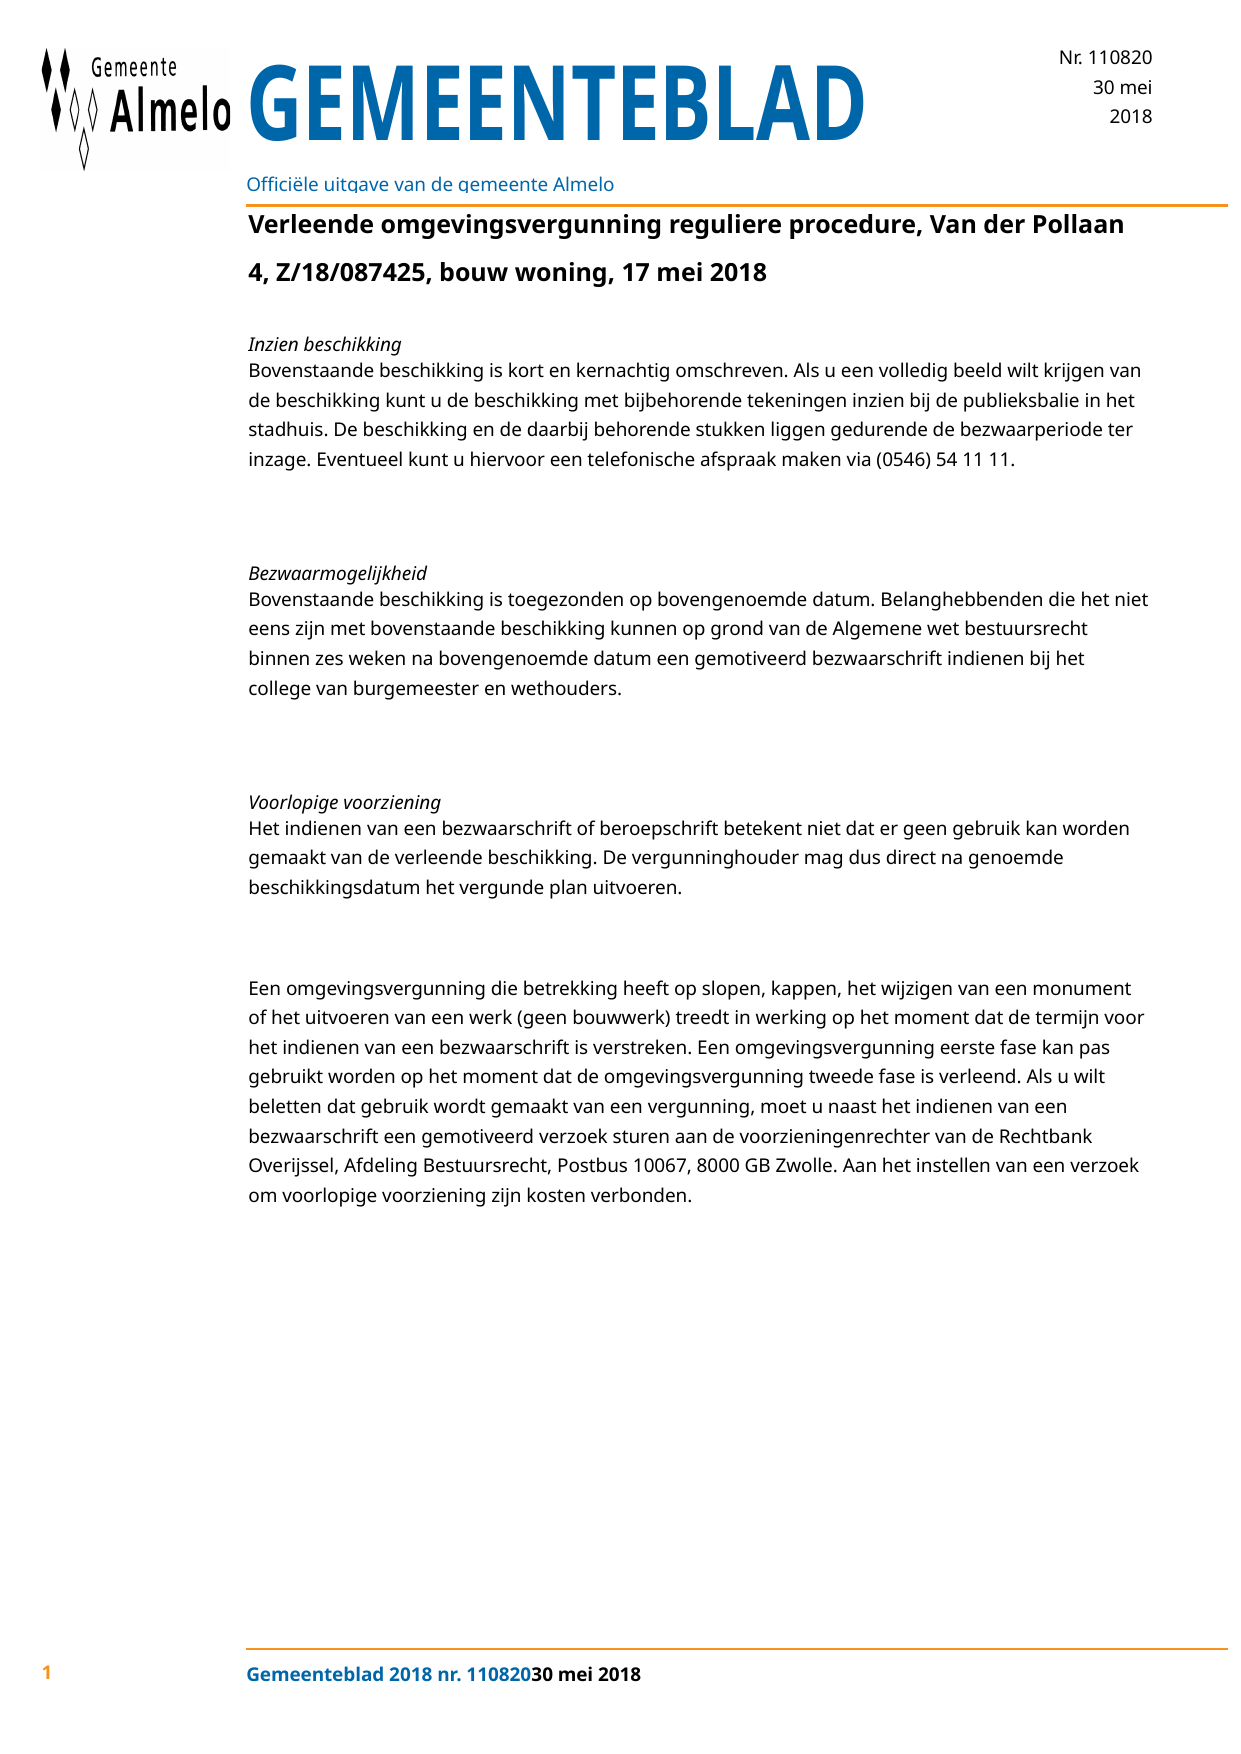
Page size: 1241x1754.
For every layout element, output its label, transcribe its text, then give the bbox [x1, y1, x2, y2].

text Voorlopige voorziening [248, 789, 1152, 815]
text Inzien beschikking [248, 331, 1152, 357]
text Het indienen van een bezwaarschrift of beroepschrift betekent niet dat er geen gebruik kan worden gemaakt van de verleende beschikking. De vergunninghouder mag dus direct na genoemde beschikkingsdatum het vergunde plan uitvoeren. [248, 815, 1152, 900]
text Een omgevingsvergunning die betrekking heeft op slopen, kappen, het wijzigen van een monument of het uitvoeren van een werk (geen bouwwerk) treedt in werking op het moment dat de termijn voor het indienen van een bezwaarschrift is verstreken. Een omgevingsvergunning eerste fase kan pas gebruikt worden op het moment dat de omgevingsvergunning tweede fase is verleend. Als u wilt beletten dat gebruik wordt gemaakt van een vergunning, moet u naast het indienen van een bezwaarschrift een gemotiveerd verzoek sturen aan de voorzieningenrechter van de Rechtbank Overijssel, Afdeling Bestuursrecht, Postbus 10067, 8000 GB Zwolle. Aan het instellen van een verzoek om voorlopige voorziening zijn kosten verbonden. [248, 975, 1152, 1208]
text Verleende omgevingsvergunning reguliere procedure, Van der Pollaan 4, Z/18/087425, bouw woning, 17 mei 2018 [248, 207, 1152, 288]
text Bovenstaande beschikking is toegezonden op bovengenoemde datum. Belanghebbenden die het niet eens zijn met bovenstaande beschikking kunnen op grond van de Algemene wet bestuursrecht binnen zes weken na bovengenoemde datum een gemotiveerd bezwaarschrift indienen bij het college van burgemeester en wethouders. [248, 586, 1152, 701]
text Bovenstaande beschikking is kort en kernachtig omschreven. Als u een volledig beeld wilt krijgen van de beschikking kunt u de beschikking met bijbehorende tekeningen inzien bij de publieksbalie in het stadhuis. De beschikking en de daarbij behorende stukken liggen gedurende de bezwaarperiode ter inzage. Eventueel kunt u hiervoor een telefonische afspraak maken via (0546) 54 11 11. [248, 357, 1152, 472]
text Bezwaarmogelijkheid [248, 560, 1152, 586]
picture [41, 47, 231, 172]
